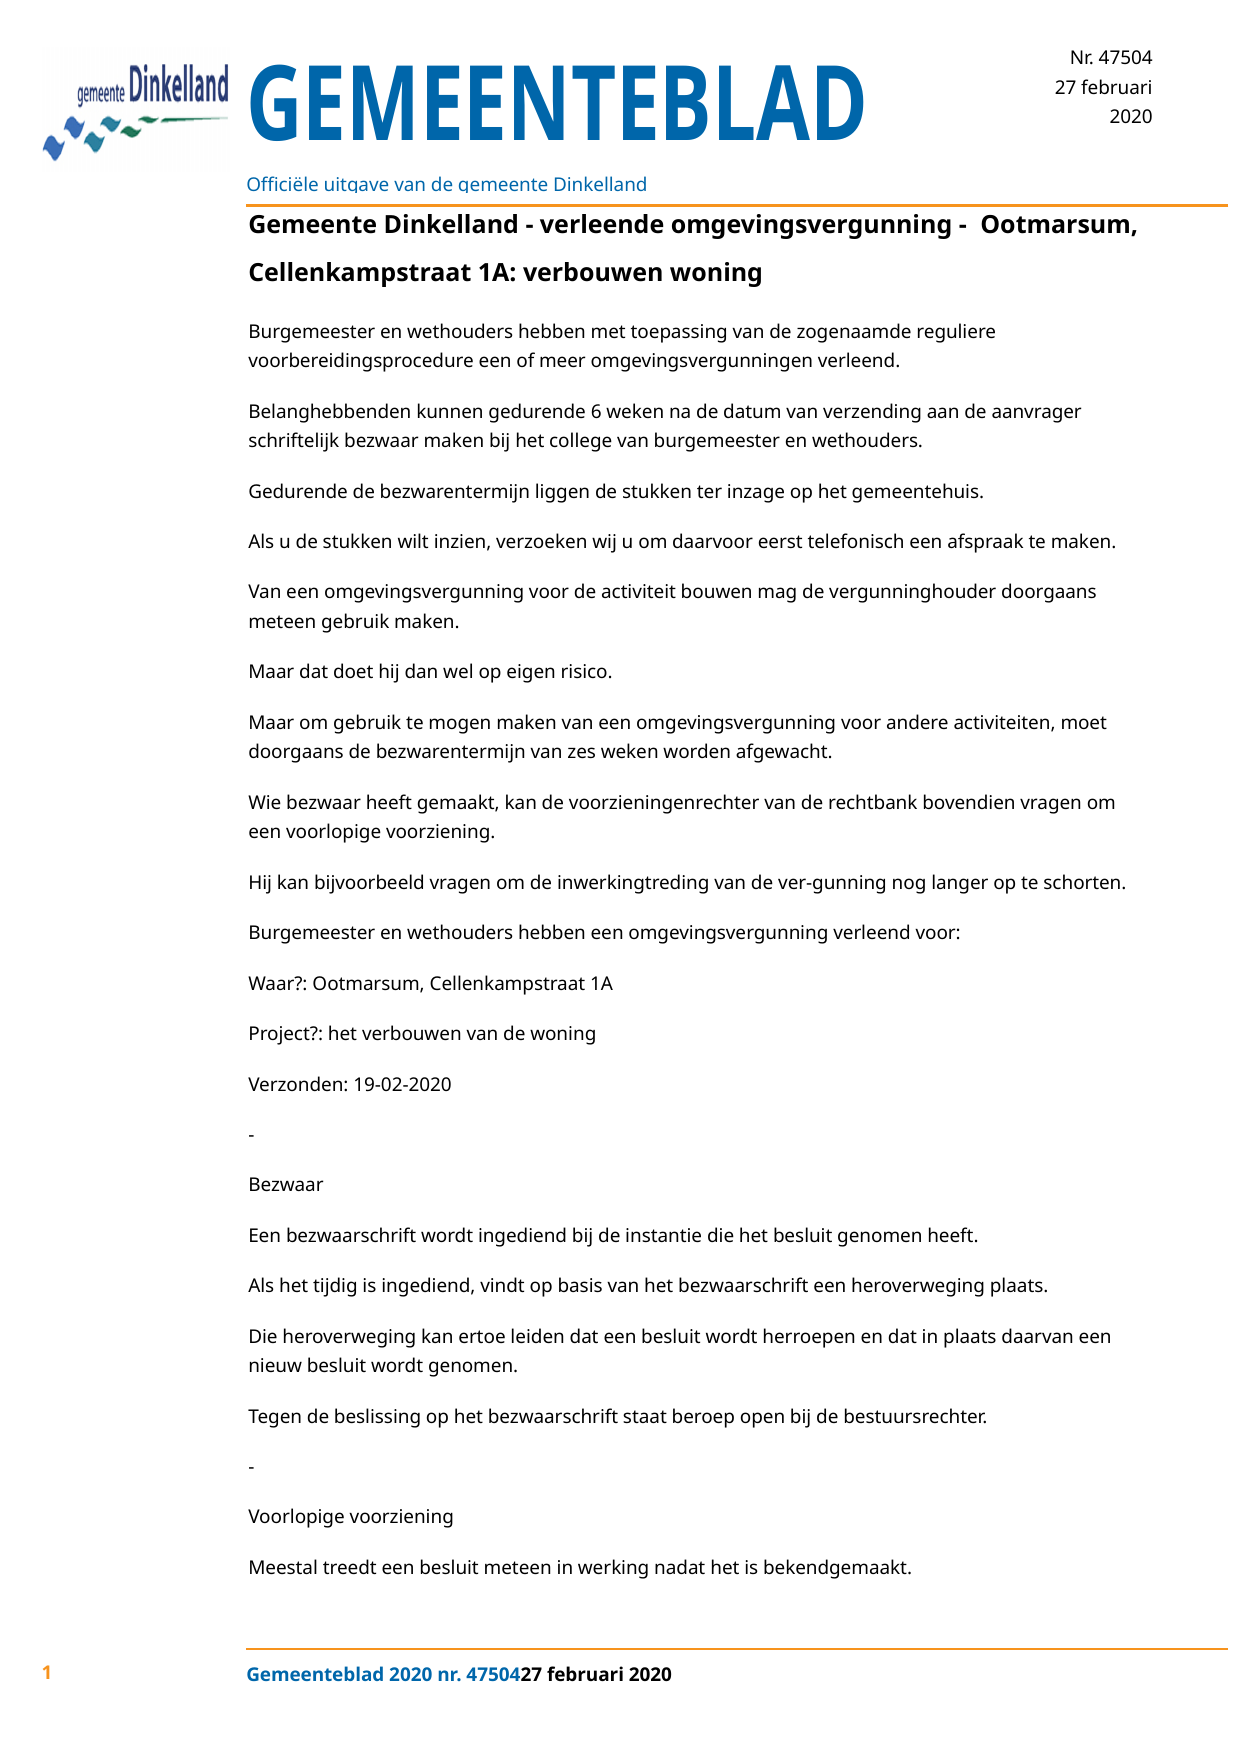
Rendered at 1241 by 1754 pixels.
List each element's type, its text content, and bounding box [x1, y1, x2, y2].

text Verzonden: 19-02-2020 [248, 1071, 1152, 1097]
text Belanghebbenden kunnen gedurende 6 weken na de datum van verzending aan de aanvrager schriftelijk bezwaar maken bij het college van burgemeester en wethouders. [248, 398, 1152, 453]
text Van een omgevingsvergunning voor de activiteit bouwen mag de vergunninghouder doorgaans meteen gebruik maken. [248, 579, 1152, 634]
text Maar dat doet hij dan wel op eigen risico. [248, 659, 1152, 684]
text Tegen de beslissing op het bezwaarschrift staat beroep open bij de bestuursrechter. [248, 1403, 1152, 1429]
picture [41, 47, 231, 172]
text Wie bezwaar heeft gemaakt, kan de voorzieningenrechter van de rechtbank bovendien vragen om een voorlopige voorziening. [248, 789, 1152, 844]
text Als het tijdig is ingediend, vindt op basis van het bezwaarschrift een heroverweging plaats. [248, 1272, 1152, 1298]
text Maar om gebruik te mogen maken van een omgevingsvergunning voor andere activiteiten, moet doorgaans de bezwarentermijn van zes weken worden afgewacht. [248, 709, 1152, 764]
text Waar?: Ootmarsum, Cellenkampstraat 1A [248, 970, 1152, 996]
text - [248, 1453, 1152, 1479]
text Die heroverweging kan ertoe leiden dat een besluit wordt herroepen en dat in plaats daarvan een nieuw besluit wordt genomen. [248, 1323, 1152, 1378]
text - [248, 1121, 1152, 1147]
text Bezwaar [248, 1172, 1152, 1197]
text Als u de stukken wilt inzien, verzoeken wij u om daarvoor eerst telefonisch een afspraak te maken. [248, 528, 1152, 554]
text Gedurende de bezwarentermijn liggen de stukken ter inzage op het gemeentehuis. [248, 478, 1152, 504]
text Gemeente Dinkelland - verleende omgevingsvergunning - Ootmarsum, Cellenkampstraat 1A: verbouwen woning [248, 207, 1152, 288]
text Hij kan bijvoorbeeld vragen om de inwerkingtreding van de ver-gunning nog langer op te schorten. [248, 869, 1152, 895]
text Burgemeester en wethouders hebben een omgevingsvergunning verleend voor: [248, 919, 1152, 945]
text Project?: het verbouwen van de woning [248, 1020, 1152, 1046]
text Burgemeester en wethouders hebben met toepassing van de zogenaamde reguliere voorbereidingsprocedure een of meer omgevingsvergunningen verleend. [248, 318, 1152, 373]
text Een bezwaarschrift wordt ingediend bij de instantie die het besluit genomen heeft. [248, 1222, 1152, 1248]
text Voorlopige voorziening [248, 1504, 1152, 1529]
text Meestal treedt een besluit meteen in werking nadat het is bekendgemaakt. [248, 1554, 1152, 1580]
